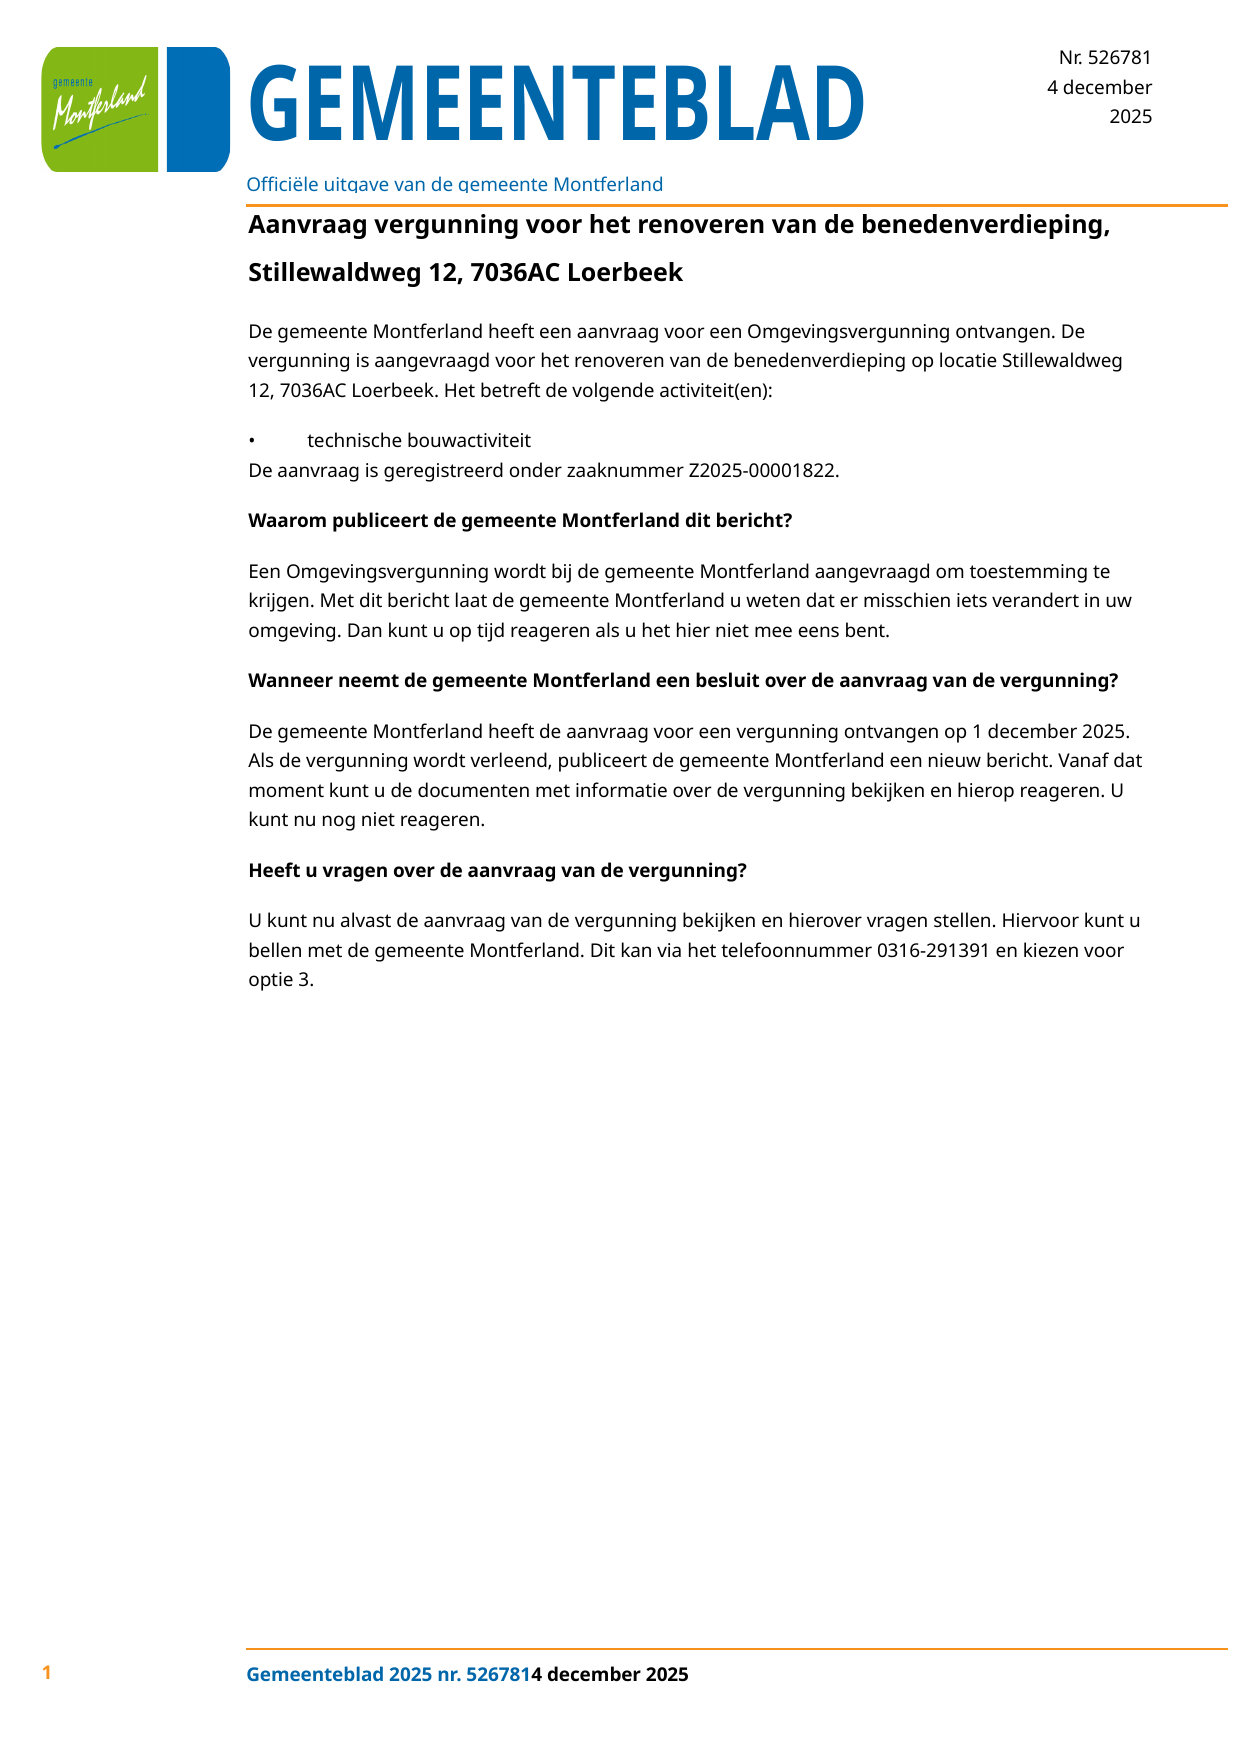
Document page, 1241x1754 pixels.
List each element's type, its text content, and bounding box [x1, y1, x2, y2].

text Waarom publiceert de gemeente Montferland dit bericht? [248, 507, 1152, 533]
text Een Omgevingsvergunning wordt bij de gemeente Montferland aangevraagd om toestemming te krijgen. Met dit bericht laat de gemeente Montferland u weten dat er misschien iets verandert in uw omgeving. Dan kunt u op tijd reageren als u het hier niet mee eens bent. [248, 558, 1152, 643]
text De aanvraag is geregistreerd onder zaaknummer Z2025-00001822. [248, 457, 1152, 483]
text Aanvraag vergunning voor het renoveren van de benedenverdieping, Stillewaldweg 12, 7036AC Loerbeek [248, 207, 1152, 288]
picture [41, 47, 231, 172]
text Wanneer neemt de gemeente Montferland een besluit over de aanvraag van de vergunning? [248, 667, 1152, 693]
text De gemeente Montferland heeft de aanvraag voor een vergunning ontvangen op 1 december 2025. Als de vergunning wordt verleend, publiceert de gemeente Montferland een nieuw bericht. Vanaf dat moment kunt u de documenten met informatie over de vergunning bekijken en hierop reageren. U kunt nu nog niet reageren. [248, 718, 1152, 832]
list technische bouwactiviteit [248, 427, 1152, 453]
text Heeft u vragen over de aanvraag van de vergunning? [248, 857, 1152, 883]
text U kunt nu alvast de aanvraag van de vergunning bekijken en hierover vragen stellen. Hiervoor kunt u bellen met de gemeente Montferland. Dit kan via het telefoonnummer 0316-291391 en kiezen voor optie 3. [248, 907, 1152, 992]
text De gemeente Montferland heeft een aanvraag voor een Omgevingsvergunning ontvangen. De vergunning is aangevraagd voor het renoveren van de benedenverdieping op locatie Stillewaldweg 12, 7036AC Loerbeek. Het betreft de volgende activiteit(en): [248, 318, 1152, 403]
